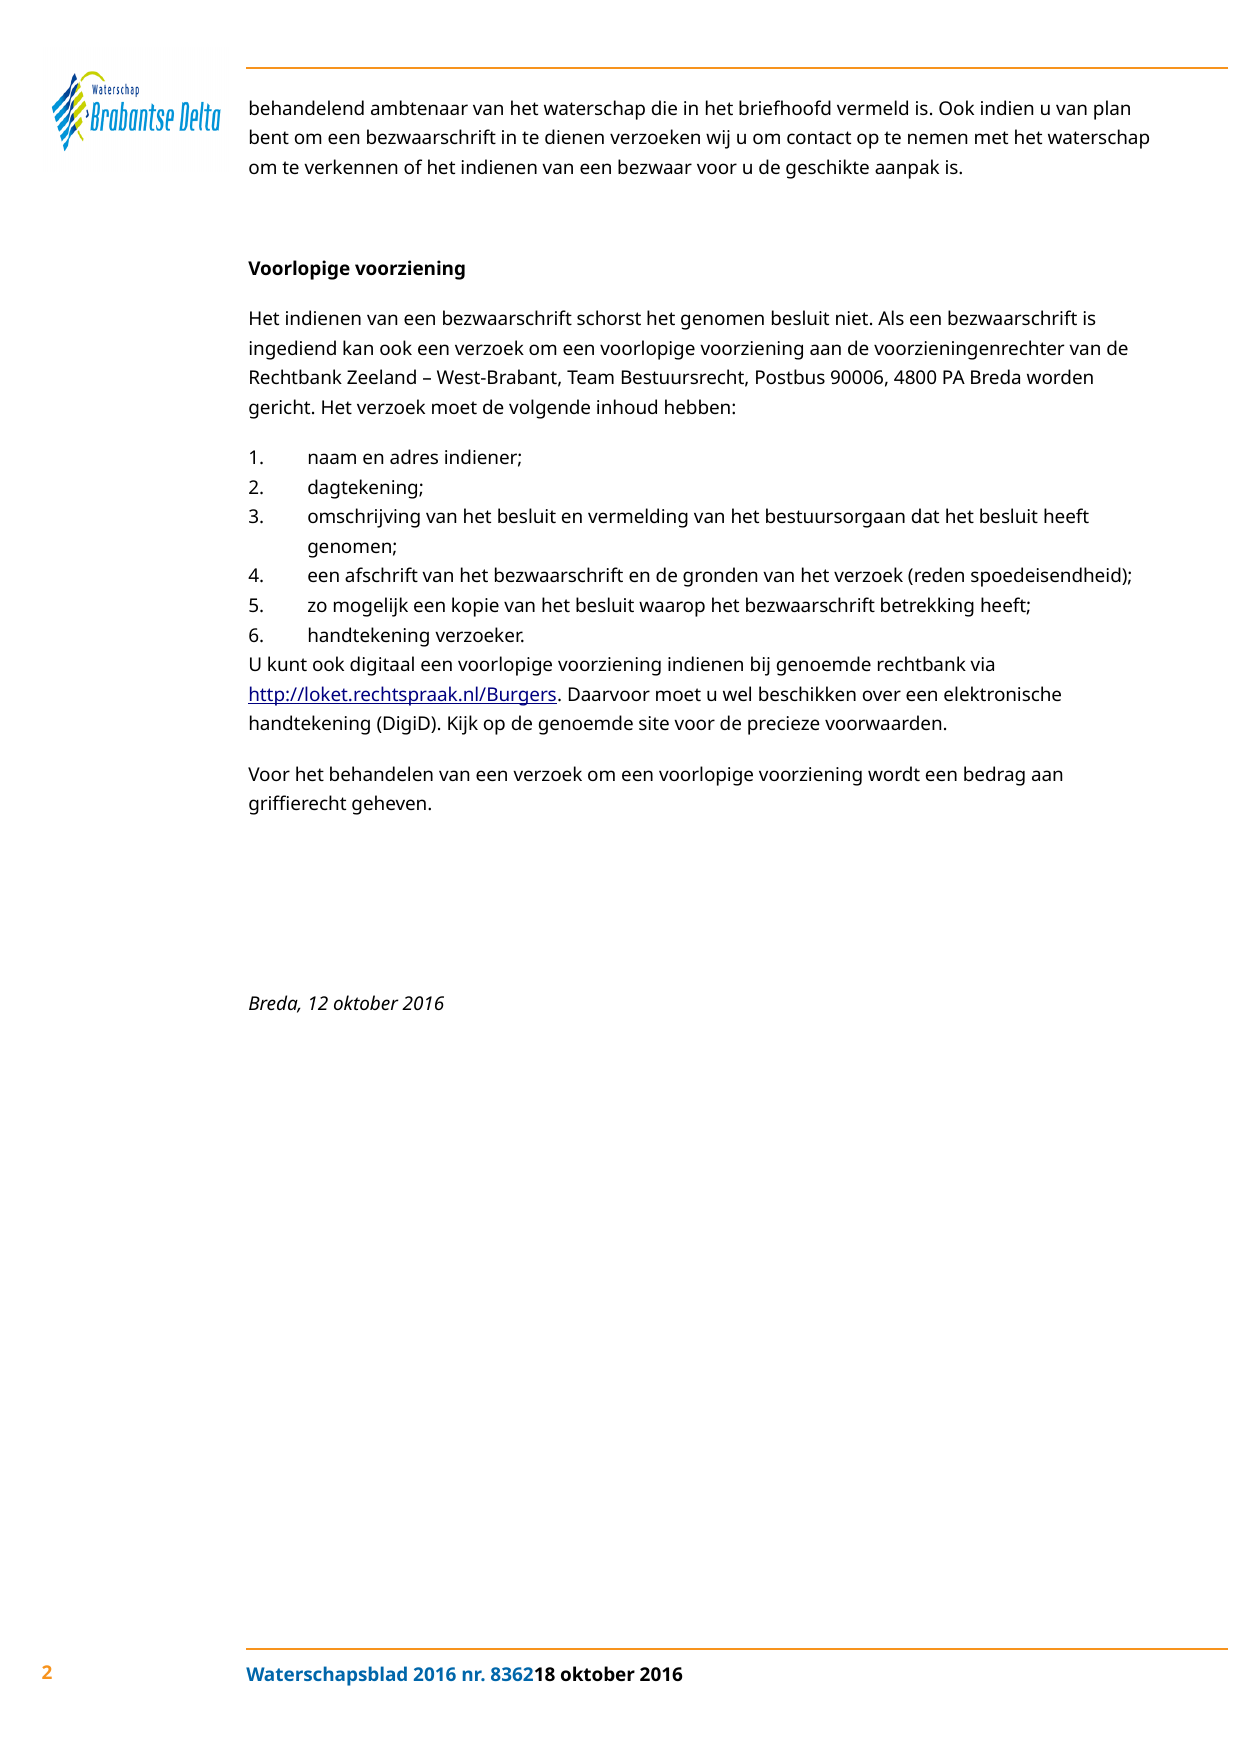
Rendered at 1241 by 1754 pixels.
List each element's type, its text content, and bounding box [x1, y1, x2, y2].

picture [41, 47, 231, 172]
list zo mogelijk een kopie van het besluit waarop het bezwaarschrift betrekking heeft; [248, 592, 1152, 618]
text behandelend ambtenaar van het waterschap die in het briefhoofd vermeld is. Ook indien u van plan bent om een bezwaarschrift in te dienen verzoeken wij u om contact op te nemen met het waterschap om te verkennen of het indienen van een bezwaar voor u de geschikte aanpak is. [248, 95, 1152, 180]
text Voor het behandelen van een verzoek om een voorlopige voorziening wordt een bedrag aan griffierecht geheven. [248, 761, 1152, 816]
list handtekening verzoeker. [248, 622, 1152, 648]
text Het indienen van een bezwaarschrift schorst het genomen besluit niet. Als een bezwaarschrift is ingediend kan ook een verzoek om een voorlopige voorziening aan de voorzieningenrechter van de Rechtbank Zeeland – West-Brabant, Team Bestuursrecht, Postbus 90006, 4800 PA Breda worden gericht. Het verzoek moet de volgende inhoud hebben: [248, 305, 1152, 420]
list dagtekening; [248, 474, 1152, 500]
list naam en adres indiener; [248, 444, 1152, 470]
list omschrijving van het besluit en vermelding van het bestuursorgaan dat het besluit heeft genomen; [248, 503, 1152, 559]
text U kunt ook digitaal een voorlopige voorziening indienen bij genoemde rechtbank via http://loket.rechtspraak.nl/Burgers. Daarvoor moet u wel beschikken over een elektronische handtekening (DigiD). Kijk op de genoemde site voor de precieze voorwaarden. [248, 651, 1152, 736]
text Breda, 12 oktober 2016 [248, 990, 1152, 1015]
list een afschrift van het bezwaarschrift en de gronden van het verzoek (reden spoedeisendheid); [248, 563, 1152, 588]
text Voorlopige voorziening [248, 255, 1152, 281]
